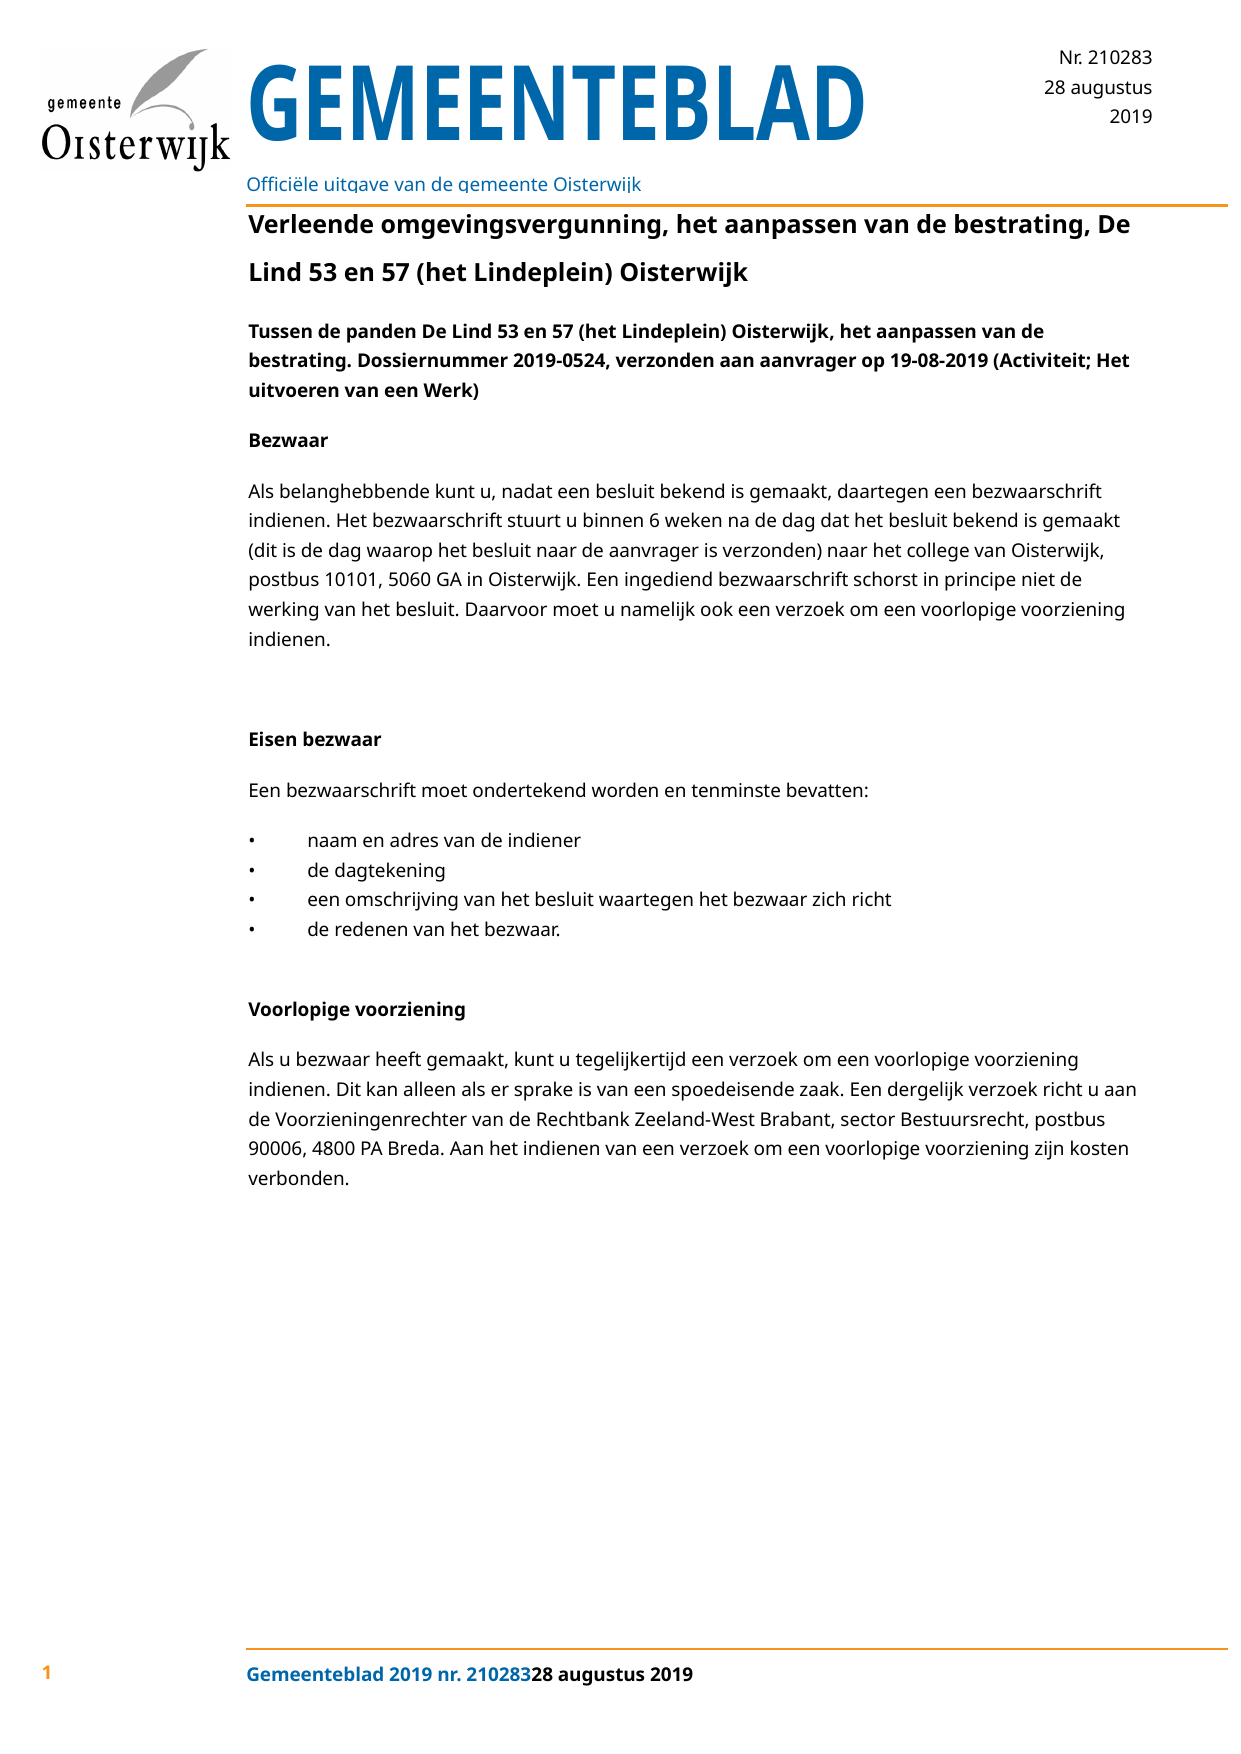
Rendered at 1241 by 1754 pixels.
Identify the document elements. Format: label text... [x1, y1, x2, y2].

text Voorlopige voorziening [248, 996, 1152, 1022]
text Bezwaar [248, 427, 1152, 453]
list naam en adres van de indiener [248, 827, 1152, 853]
text Tussen de panden De Lind 53 en 57 (het Lindeplein) Oisterwijk, het aanpassen van de bestrating. Dossiernummer 2019-0524, verzonden aan aanvrager op 19-08-2019 (Activiteit; Het uitvoeren van een Werk) [248, 318, 1152, 403]
list de dagtekening [248, 857, 1152, 883]
list een omschrijving van het besluit waartegen het bezwaar zich richt [248, 887, 1152, 912]
text Als u bezwaar heeft gemaakt, kunt u tegelijkertijd een verzoek om een voorlopige voorziening indienen. Dit kan alleen als er sprake is van een spoedeisende zaak. Een dergelijk verzoek richt u aan de Voorzieningenrechter van de Rechtbank Zeeland-West Brabant, sector Bestuursrecht, postbus 90006, 4800 PA Breda. Aan het indienen van een verzoek om een voorlopige voorziening zijn kosten verbonden. [248, 1047, 1152, 1191]
text Als belanghebbende kunt u, nadat een besluit bekend is gemaakt, daartegen een bezwaarschrift indienen. Het bezwaarschrift stuurt u binnen 6 weken na de dag dat het besluit bekend is gemaakt (dit is de dag waarop het besluit naar de aanvrager is verzonden) naar het college van Oisterwijk, postbus 10101, 5060 GA in Oisterwijk. Een ingediend bezwaarschrift schorst in principe niet de werking van het besluit. Daarvoor moet u namelijk ook een verzoek om een voorlopige voorziening indienen. [248, 478, 1152, 652]
picture [41, 47, 231, 172]
text Een bezwaarschrift moet ondertekend worden en tenminste bevatten: [248, 777, 1152, 803]
text Eisen bezwaar [248, 727, 1152, 752]
list de redenen van het bezwaar. [248, 916, 1152, 942]
text Verleende omgevingsvergunning, het aanpassen van de bestrating, De Lind 53 en 57 (het Lindeplein) Oisterwijk [248, 207, 1152, 288]
